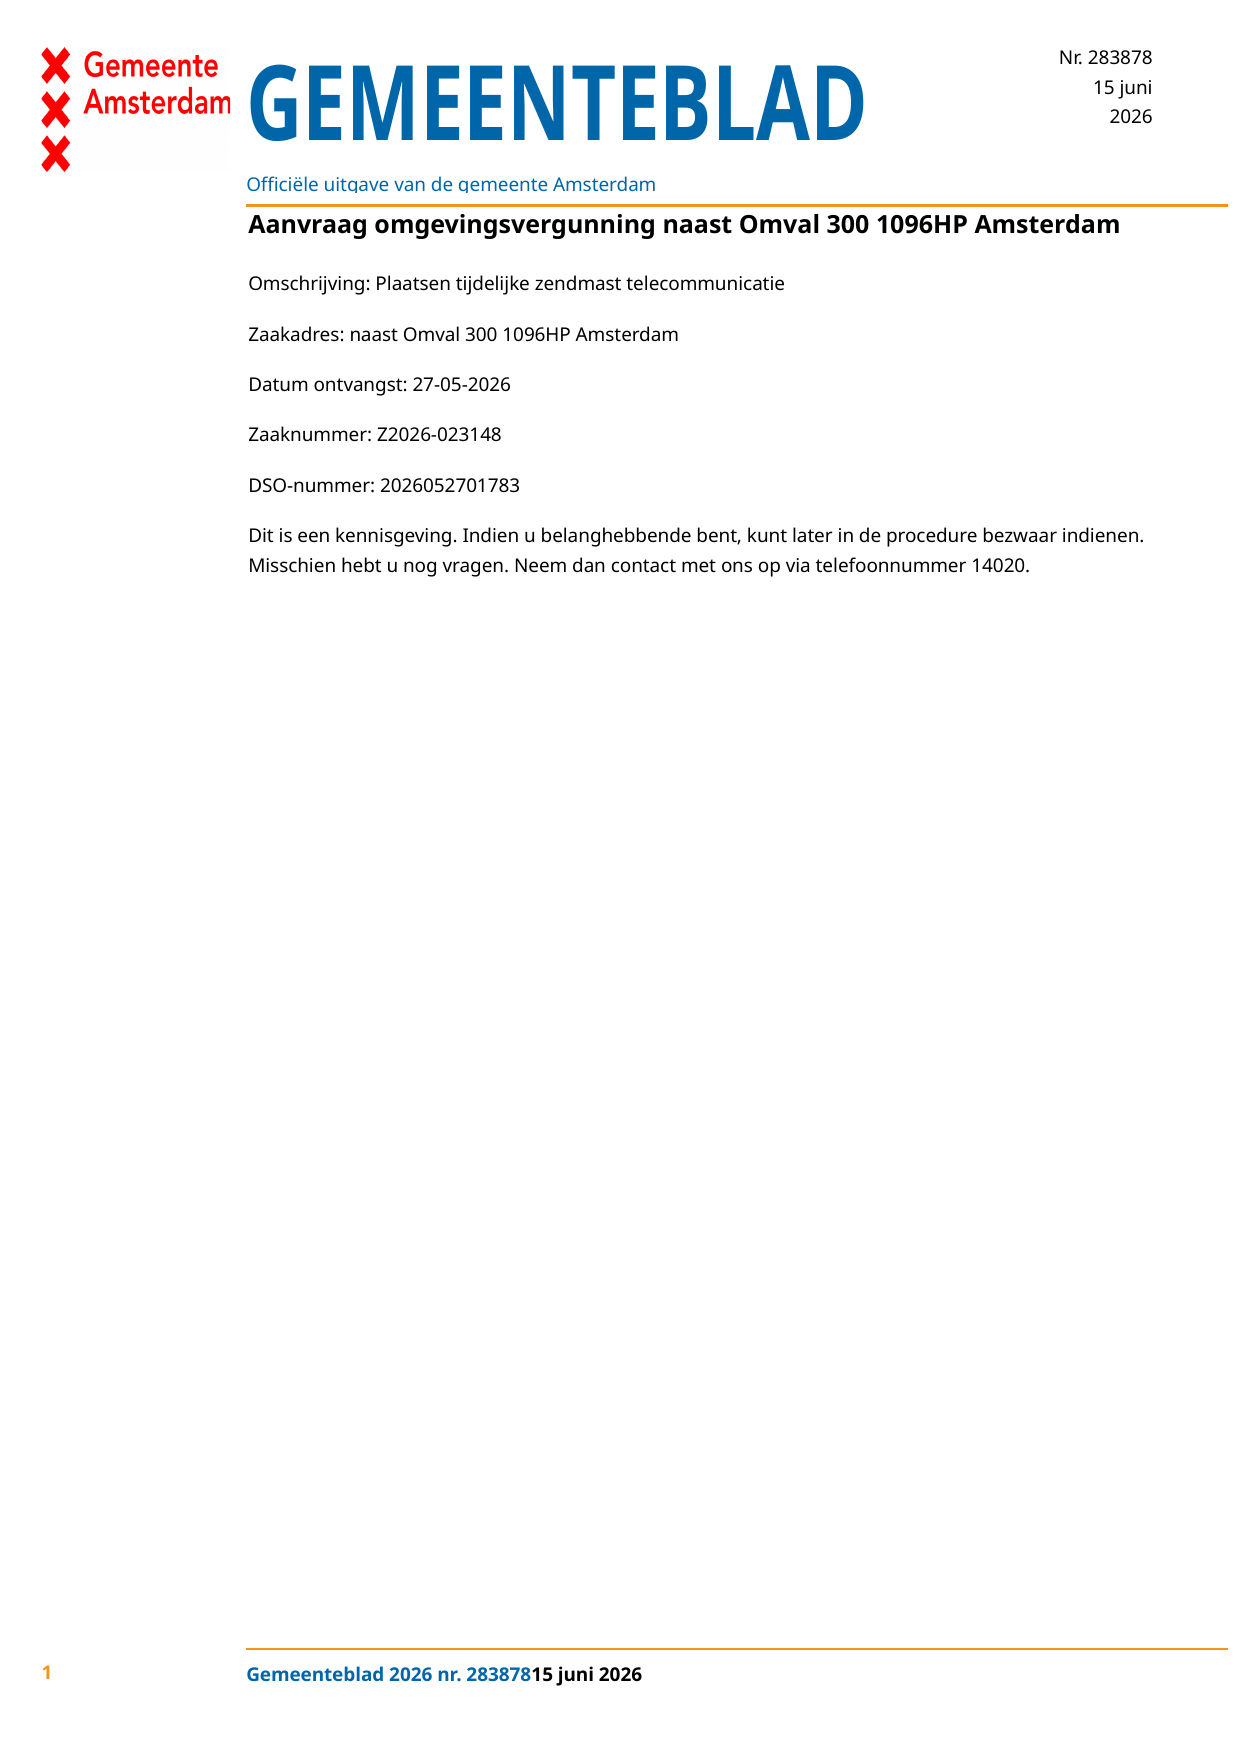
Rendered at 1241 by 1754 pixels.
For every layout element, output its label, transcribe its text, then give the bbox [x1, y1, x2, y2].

text Aanvraag omgevingsvergunning naast Omval 300 1096HP Amsterdam [248, 207, 1152, 241]
text DSO-nummer: 2026052701783 [248, 472, 1152, 498]
text Omschrijving: Plaatsen tijdelijke zendmast telecommunicatie [248, 270, 1152, 296]
text Zaaknummer: Z2026-023148 [248, 422, 1152, 447]
text Dit is een kennisgeving. Indien u belanghebbende bent, kunt later in de procedure bezwaar indienen. Misschien hebt u nog vragen. Neem dan contact met ons op via telefoonnummer 14020. [248, 522, 1152, 578]
text Datum ontvangst: 27-05-2026 [248, 371, 1152, 397]
picture [41, 47, 231, 172]
text Zaakadres: naast Omval 300 1096HP Amsterdam [248, 321, 1152, 346]
